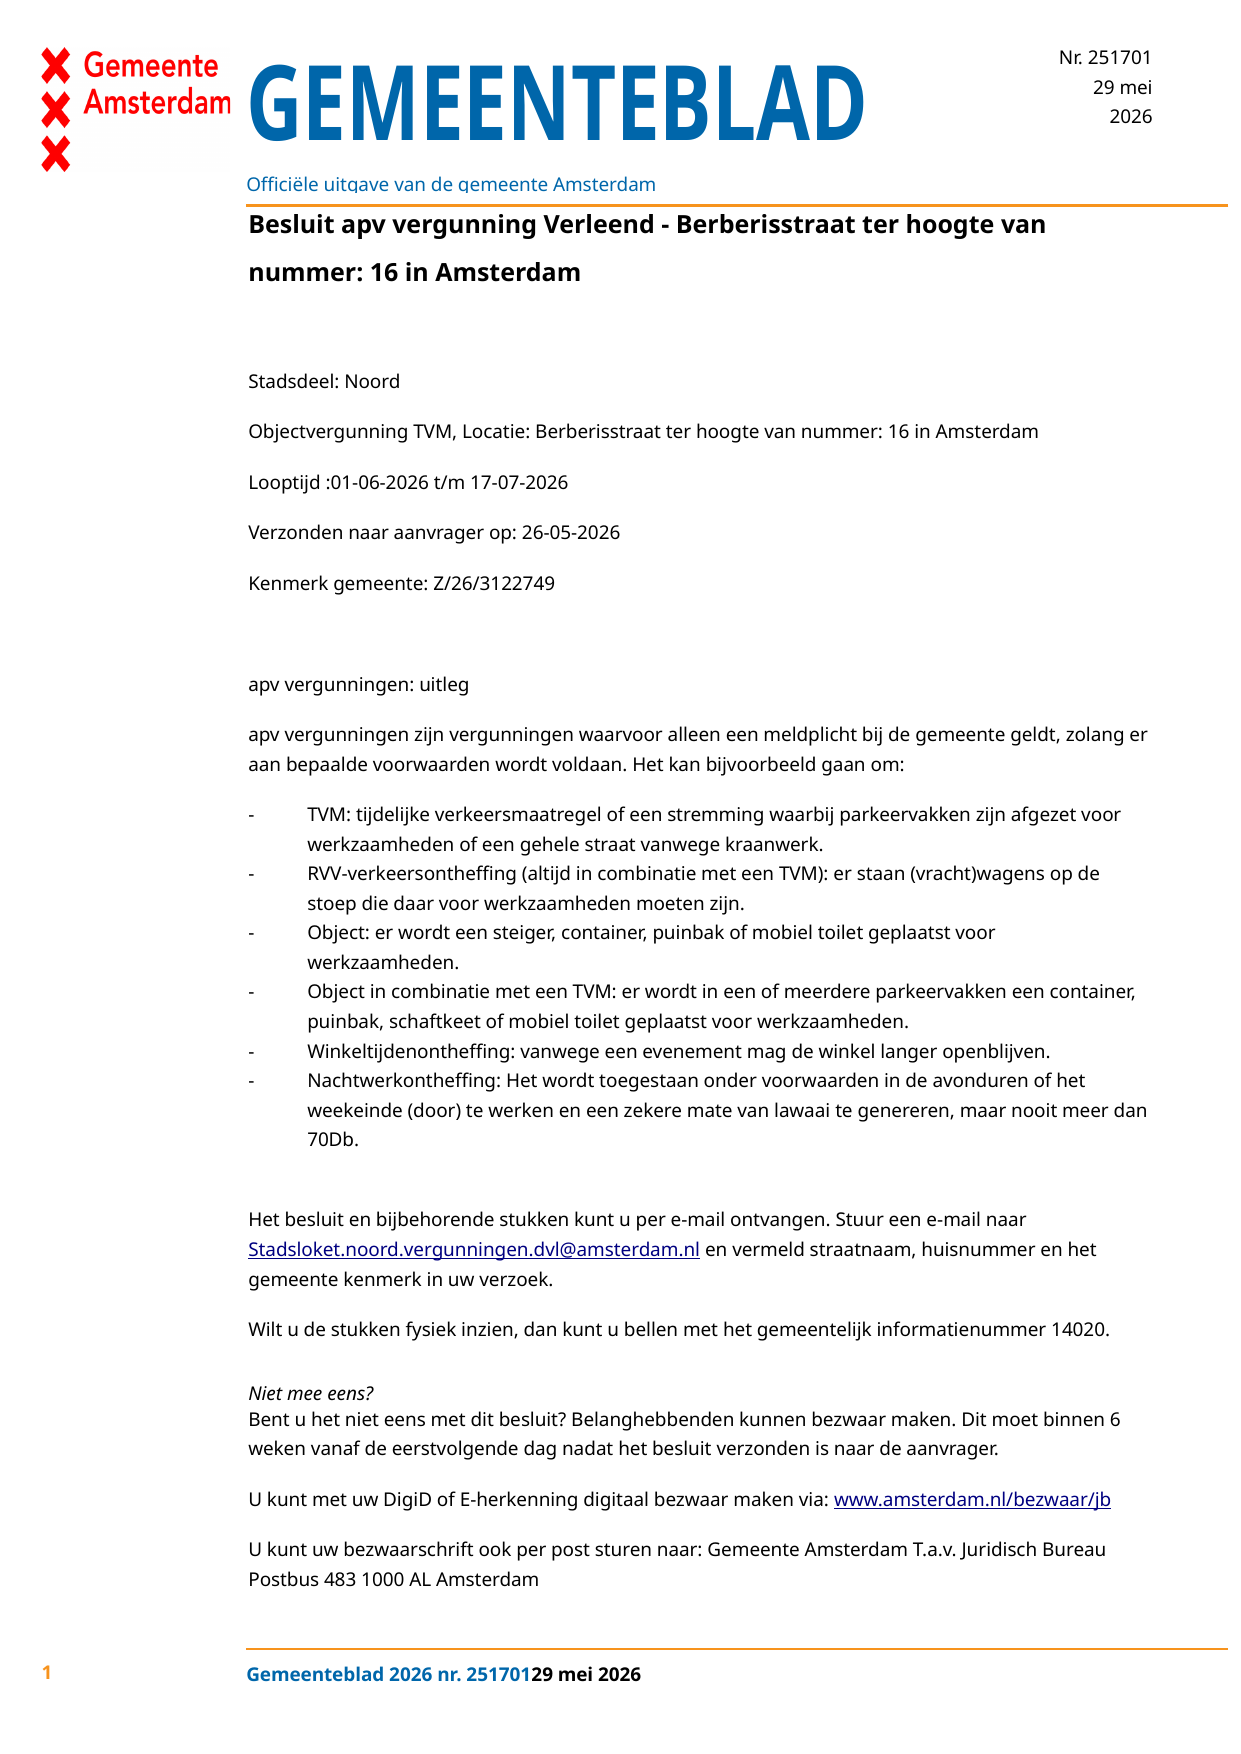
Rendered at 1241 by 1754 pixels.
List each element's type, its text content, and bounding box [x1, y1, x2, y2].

text apv vergunningen: uitleg [248, 671, 1152, 697]
text Verzonden naar aanvrager op: 26-05-2026 [248, 519, 1152, 545]
text Looptijd :01-06-2026 t/m 17-07-2026 [248, 469, 1152, 495]
list Object: er wordt een steiger, container, puinbak of mobiel toilet geplaatst voor werkzaamheden. [248, 919, 1152, 975]
list Nachtwerkontheffing: Het wordt toegestaan onder voorwaarden in de avonduren of het weekeinde (door) te werken en een zekere mate van lawaai te genereren, maar nooit meer dan 70Db. [248, 1067, 1152, 1152]
list Object in combinatie met een TVM: er wordt in een of meerdere parkeervakken een container, puinbak, schaftkeet of mobiel toilet geplaatst voor werkzaamheden. [248, 979, 1152, 1034]
text Besluit apv vergunning Verleend - Berberisstraat ter hoogte van nummer: 16 in Amsterdam [248, 207, 1152, 288]
text apv vergunningen zijn vergunningen waarvoor alleen een meldplicht bij de gemeente geldt, zolang er aan bepaalde voorwaarden wordt voldaan. Het kan bijvoorbeeld gaan om: [248, 721, 1152, 777]
text Wilt u de stukken fysiek inzien, dan kunt u bellen met het gemeentelijk informatienummer 14020. [248, 1316, 1152, 1342]
text U kunt uw bezwaarschrift ook per post sturen naar: Gemeente Amsterdam T.a.v. Juridisch Bureau Postbus 483 1000 AL Amsterdam [248, 1536, 1152, 1592]
text Niet mee eens? [248, 1380, 1152, 1406]
text Stadsdeel: Noord [248, 368, 1152, 394]
list Winkeltijdenontheffing: vanwege een evenement mag de winkel langer openblijven. [248, 1038, 1152, 1064]
picture [41, 47, 231, 172]
text Bent u het niet eens met dit besluit? Belanghebbenden kunnen bezwaar maken. Dit moet binnen 6 weken vanaf de eerstvolgende dag nadat het besluit verzonden is naar de aanvrager. [248, 1406, 1152, 1461]
text Objectvergunning TVM, Locatie: Berberisstraat ter hoogte van nummer: 16 in Amsterdam [248, 419, 1152, 444]
list RVV-verkeersontheffing (altijd in combinatie met een TVM): er staan (vracht)wagens op de stoep die daar voor werkzaamheden moeten zijn. [248, 860, 1152, 916]
list TVM: tijdelijke verkeersmaatregel of een stremming waarbij parkeervakken zijn afgezet voor werkzaamheden of een gehele straat vanwege kraanwerk. [248, 801, 1152, 857]
text Kenmerk gemeente: Z/26/3122749 [248, 570, 1152, 596]
text U kunt met uw DigiD of E-herkenning digitaal bezwaar maken via: www.amsterdam.nl/bezwaar/jb [248, 1486, 1152, 1512]
text Het besluit en bijbehorende stukken kunt u per e-mail ontvangen. Stuur een e-mail naar Stadsloket.noord.vergunningen.dvl@amsterdam.nl en vermeld straatnaam, huisnummer en het gemeente kenmerk in uw verzoek. [248, 1207, 1152, 1292]
